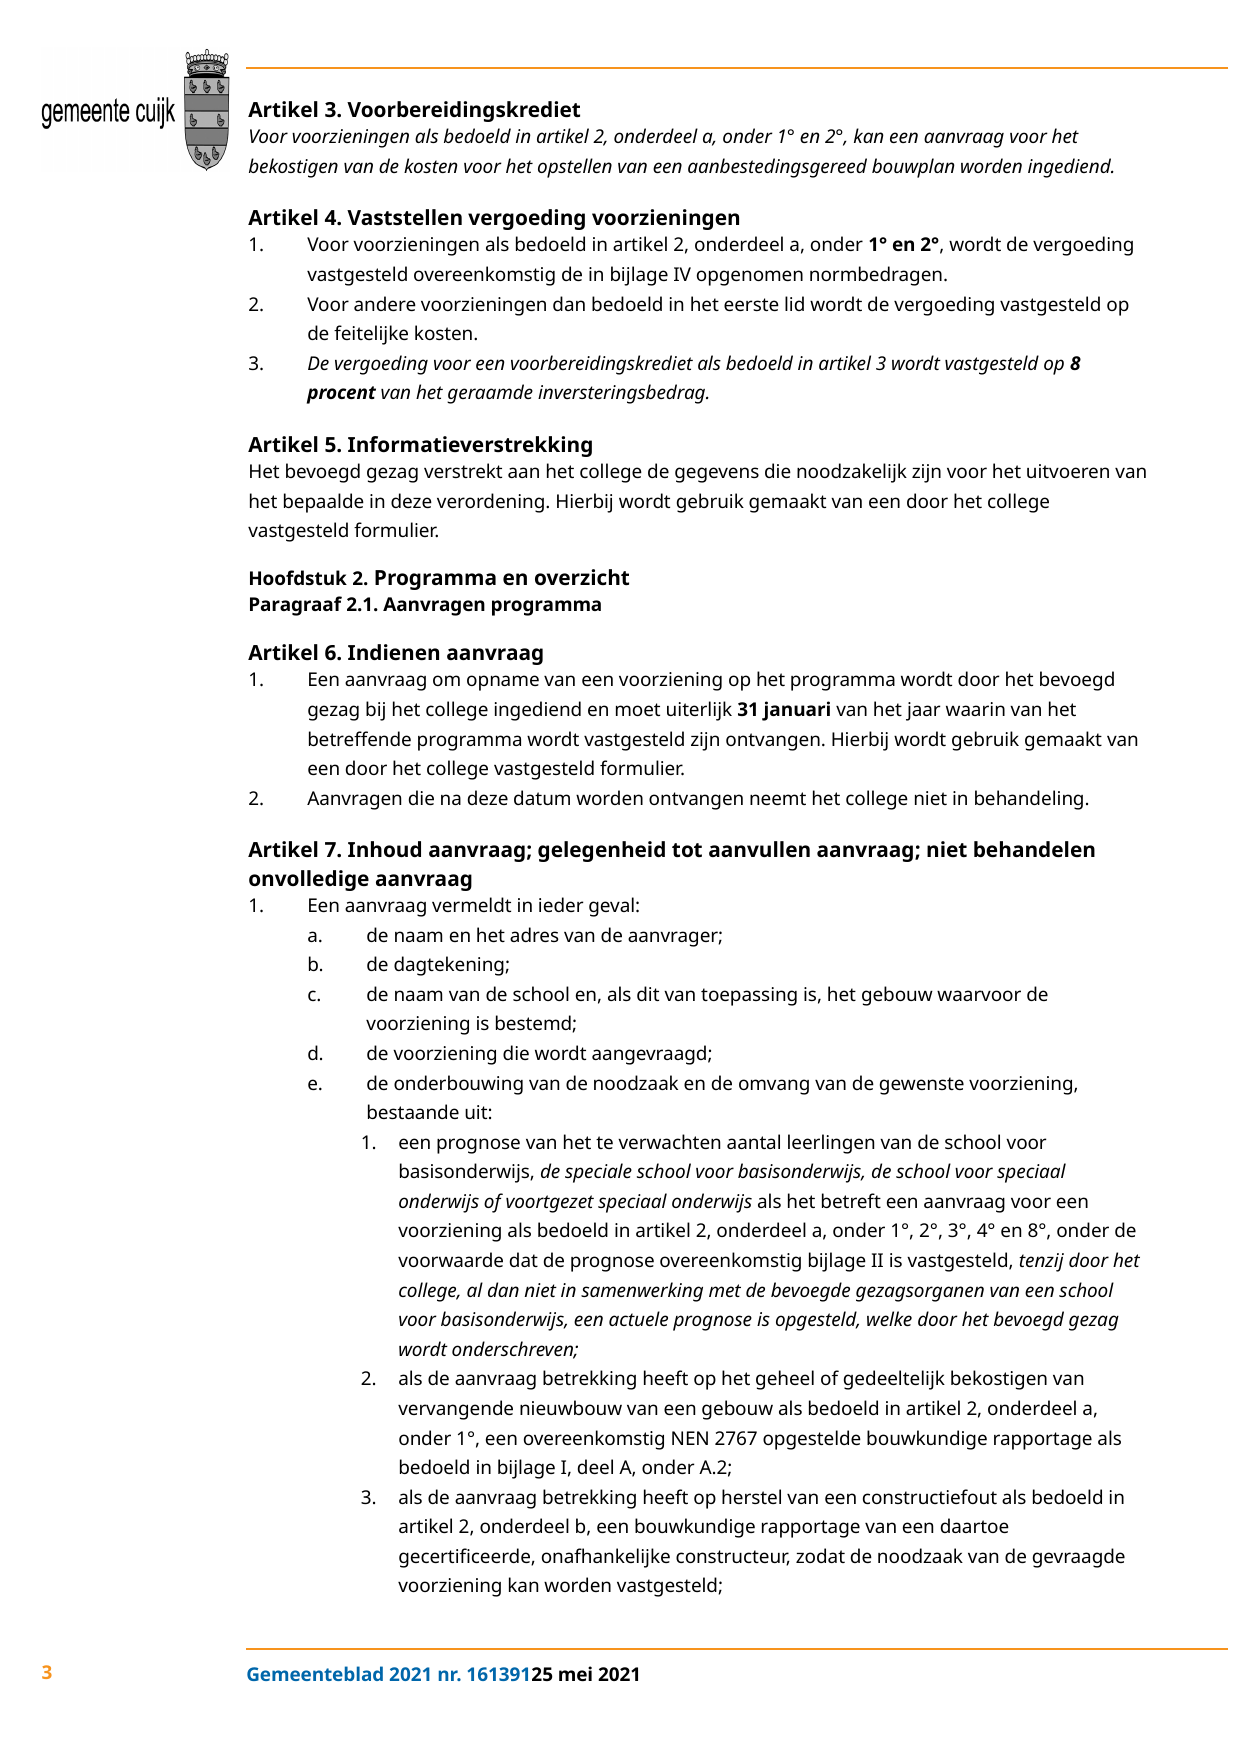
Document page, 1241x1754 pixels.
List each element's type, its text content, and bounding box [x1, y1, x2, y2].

text Het bevoegd gezag verstrekt aan het college de gegevens die noodzakelijk zijn voor het uitvoeren van het bepaalde in deze verordening. Hierbij wordt gebruik gemaakt van een door het college vastgesteld formulier. [248, 458, 1152, 543]
text Paragraaf 2.1. Aanvragen programma [248, 592, 1152, 617]
list de onderbouwing van de noodzaak en de omvang van de gewenste voorziening, bestaande uit: [307, 1070, 1152, 1125]
list Een aanvraag vermeldt in ieder geval: [248, 892, 1152, 918]
list De vergoeding voor een voorbereidingskrediet als bedoeld in artikel 3 wordt vastgesteld op 8 procent van het geraamde inversteringsbedrag. [248, 350, 1152, 405]
list Voor voorzieningen als bedoeld in artikel 2, onderdeel a, onder 1° en 2°, wordt de vergoeding vastgesteld overeenkomstig de in bijlage IV opgenomen normbedragen. [248, 232, 1152, 287]
text Artikel 7. Inhoud aanvraag; gelegenheid tot aanvullen aanvraag; niet behandelen onvolledige aanvraag [248, 835, 1152, 892]
text Artikel 4. Vaststellen vergoeding voorzieningen [248, 203, 1152, 232]
list de dagtekening; [307, 951, 1152, 977]
list Voor andere voorzieningen dan bedoeld in het eerste lid wordt de vergoeding vastgesteld op de feitelijke kosten. [248, 291, 1152, 346]
list een prognose van het te verwachten aantal leerlingen van de school voor basisonderwijs, de speciale school voor basisonderwijs, de school voor speciaal onderwijs of voortgezet speciaal onderwijs als het betreft een aanvraag voor een voorziening als bedoeld in artikel 2, onderdeel a, onder 1°, 2°, 3°, 4° en 8°, onder de voorwaarde dat de prognose overeenkomstig bijlage II is vastgesteld, tenzij door het college, al dan niet in samenwerking met de bevoegde gezagsorganen van een school voor basisonderwijs, een actuele prognose is opgesteld, welke door het bevoegd gezag wordt onderschreven; [361, 1129, 1152, 1362]
list als de aanvraag betrekking heeft op herstel van een constructiefout als bedoeld in artikel 2, onderdeel b, een bouwkundige rapportage van een daartoe gecertificeerde, onafhankelijke constructeur, zodat de noodzaak van de gevraagde voorziening kan worden vastgesteld; [361, 1484, 1152, 1598]
picture [41, 47, 231, 172]
text Voor voorzieningen als bedoeld in artikel 2, onderdeel a, onder 1° en 2°, kan een aanvraag voor het bekostigen van de kosten voor het opstellen van een aanbestedingsgereed bouwplan worden ingediend. [248, 123, 1152, 178]
list de voorziening die wordt aangevraagd; [307, 1040, 1152, 1066]
text Artikel 3. Voorbereidingskrediet [248, 95, 1152, 123]
text Artikel 6. Indienen aanvraag [248, 638, 1152, 667]
text Artikel 5. Informatieverstrekking [248, 430, 1152, 458]
list Een aanvraag om opname van een voorziening op het programma wordt door het bevoegd gezag bij het college ingediend en moet uiterlijk 31 januari van het jaar waarin van het betreffende programma wordt vastgesteld zijn ontvangen. Hierbij wordt gebruik gemaakt van een door het college vastgesteld formulier. [248, 667, 1152, 781]
list Aanvragen die na deze datum worden ontvangen neemt het college niet in behandeling. [248, 785, 1152, 811]
list als de aanvraag betrekking heeft op het geheel of gedeeltelijk bekostigen van vervangende nieuwbouw van een gebouw als bedoeld in artikel 2, onderdeel a, onder 1°, een overeenkomstig NEN 2767 opgestelde bouwkundige rapportage als bedoeld in bijlage I, deel A, onder A.2; [361, 1366, 1152, 1480]
list de naam en het adres van de aanvrager; [307, 922, 1152, 948]
list de naam van de school en, als dit van toepassing is, het gebouw waarvoor de voorziening is bestemd; [307, 981, 1152, 1036]
text Hoofdstuk 2. Programma en overzicht [248, 563, 1152, 592]
